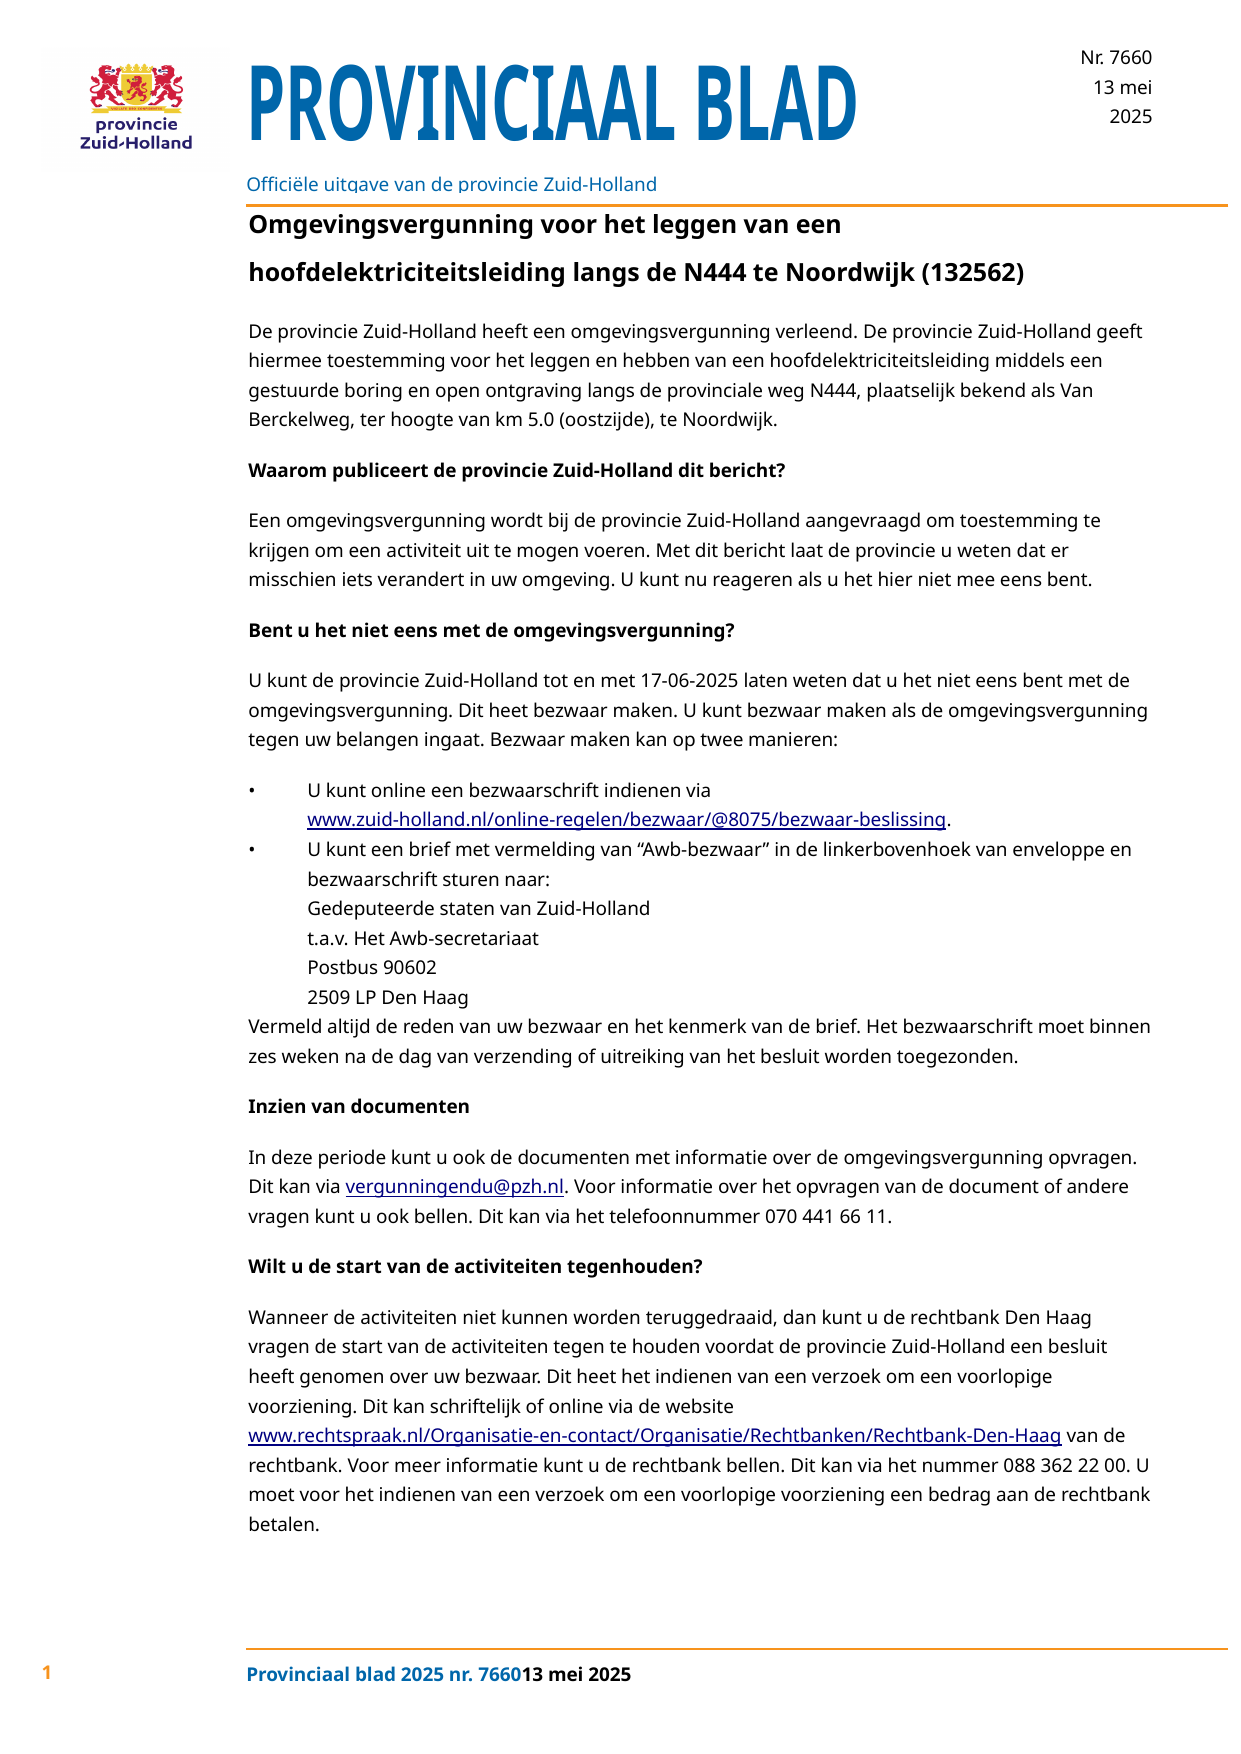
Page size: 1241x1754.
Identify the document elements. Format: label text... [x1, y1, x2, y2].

list Postbus 90602 [248, 954, 1152, 980]
picture [41, 47, 231, 172]
list Gedeputeerde staten van Zuid-Holland [248, 895, 1152, 921]
text U kunt de provincie Zuid-Holland tot en met 17-06-2025 laten weten dat u het niet eens bent met de omgevingsvergunning. Dit heet bezwaar maken. U kunt bezwaar maken als de omgevingsvergunning tegen uw belangen ingaat. Bezwaar maken kan op twee manieren: [248, 667, 1152, 752]
text In deze periode kunt u ook de documenten met informatie over de omgevingsvergunning opvragen. Dit kan via vergunningendu@pzh.nl. Voor informatie over het opvragen van de document of andere vragen kunt u ook bellen. Dit kan via het telefoonnummer 070 441 66 11. [248, 1144, 1152, 1229]
text Wanneer de activiteiten niet kunnen worden teruggedraaid, dan kunt u de rechtbank Den Haag vragen de start van de activiteiten tegen te houden voordat de provincie Zuid-Holland een besluit heeft genomen over uw bezwaar. Dit heet het indienen van een verzoek om een voorlopige voorziening. Dit kan schriftelijk of online via de website www.rechtspraak.nl/Organisatie-en-contact/Organisatie/Rechtbanken/Rechtbank-Den-Haag van de rechtbank. Voor meer informatie kunt u de rechtbank bellen. Dit kan via het nummer 088 362 22 00. U moet voor het indienen van een verzoek om een voorlopige voorziening een bedrag aan de rechtbank betalen. [248, 1304, 1152, 1537]
text Een omgevingsvergunning wordt bij de provincie Zuid-Holland aangevraagd om toestemming te krijgen om een activiteit uit te mogen voeren. Met dit bericht laat de provincie u weten dat er misschien iets verandert in uw omgeving. U kunt nu reageren als u het hier niet mee eens bent. [248, 507, 1152, 592]
list t.a.v. Het Awb-secretariaat [248, 925, 1152, 951]
list 2509 LP Den Haag [248, 984, 1152, 1010]
text Omgevingsvergunning voor het leggen van een hoofdelektriciteitsleiding langs de N444 te Noordwijk (132562) [248, 207, 1152, 288]
list U kunt een brief met vermelding van “Awb-bezwaar” in de linkerbovenhoek van enveloppe en bezwaarschrift sturen naar: [248, 836, 1152, 892]
text Wilt u de start van de activiteiten tegenhouden? [248, 1254, 1152, 1279]
list U kunt online een bezwaarschrift indienen via www.zuid-holland.nl/online-regelen/bezwaar/@8075/bezwaar-beslissing. [248, 777, 1152, 832]
text De provincie Zuid-Holland heeft een omgevingsvergunning verleend. De provincie Zuid-Holland geeft hiermee toestemming voor het leggen en hebben van een hoofdelektriciteitsleiding middels een gestuurde boring en open ontgraving langs de provinciale weg N444, plaatselijk bekend als Van Berckelweg, ter hoogte van km 5.0 (oostzijde), te Noordwijk. [248, 318, 1152, 432]
text Inzien van documenten [248, 1094, 1152, 1119]
text Bent u het niet eens met de omgevingsvergunning? [248, 617, 1152, 643]
text Vermeld altijd de reden van uw bezwaar en het kenmerk van de brief. Het bezwaarschrift moet binnen zes weken na de dag van verzending of uitreiking van het besluit worden toegezonden. [248, 1014, 1152, 1069]
text Waarom publiceert de provincie Zuid-Holland dit bericht? [248, 457, 1152, 483]
